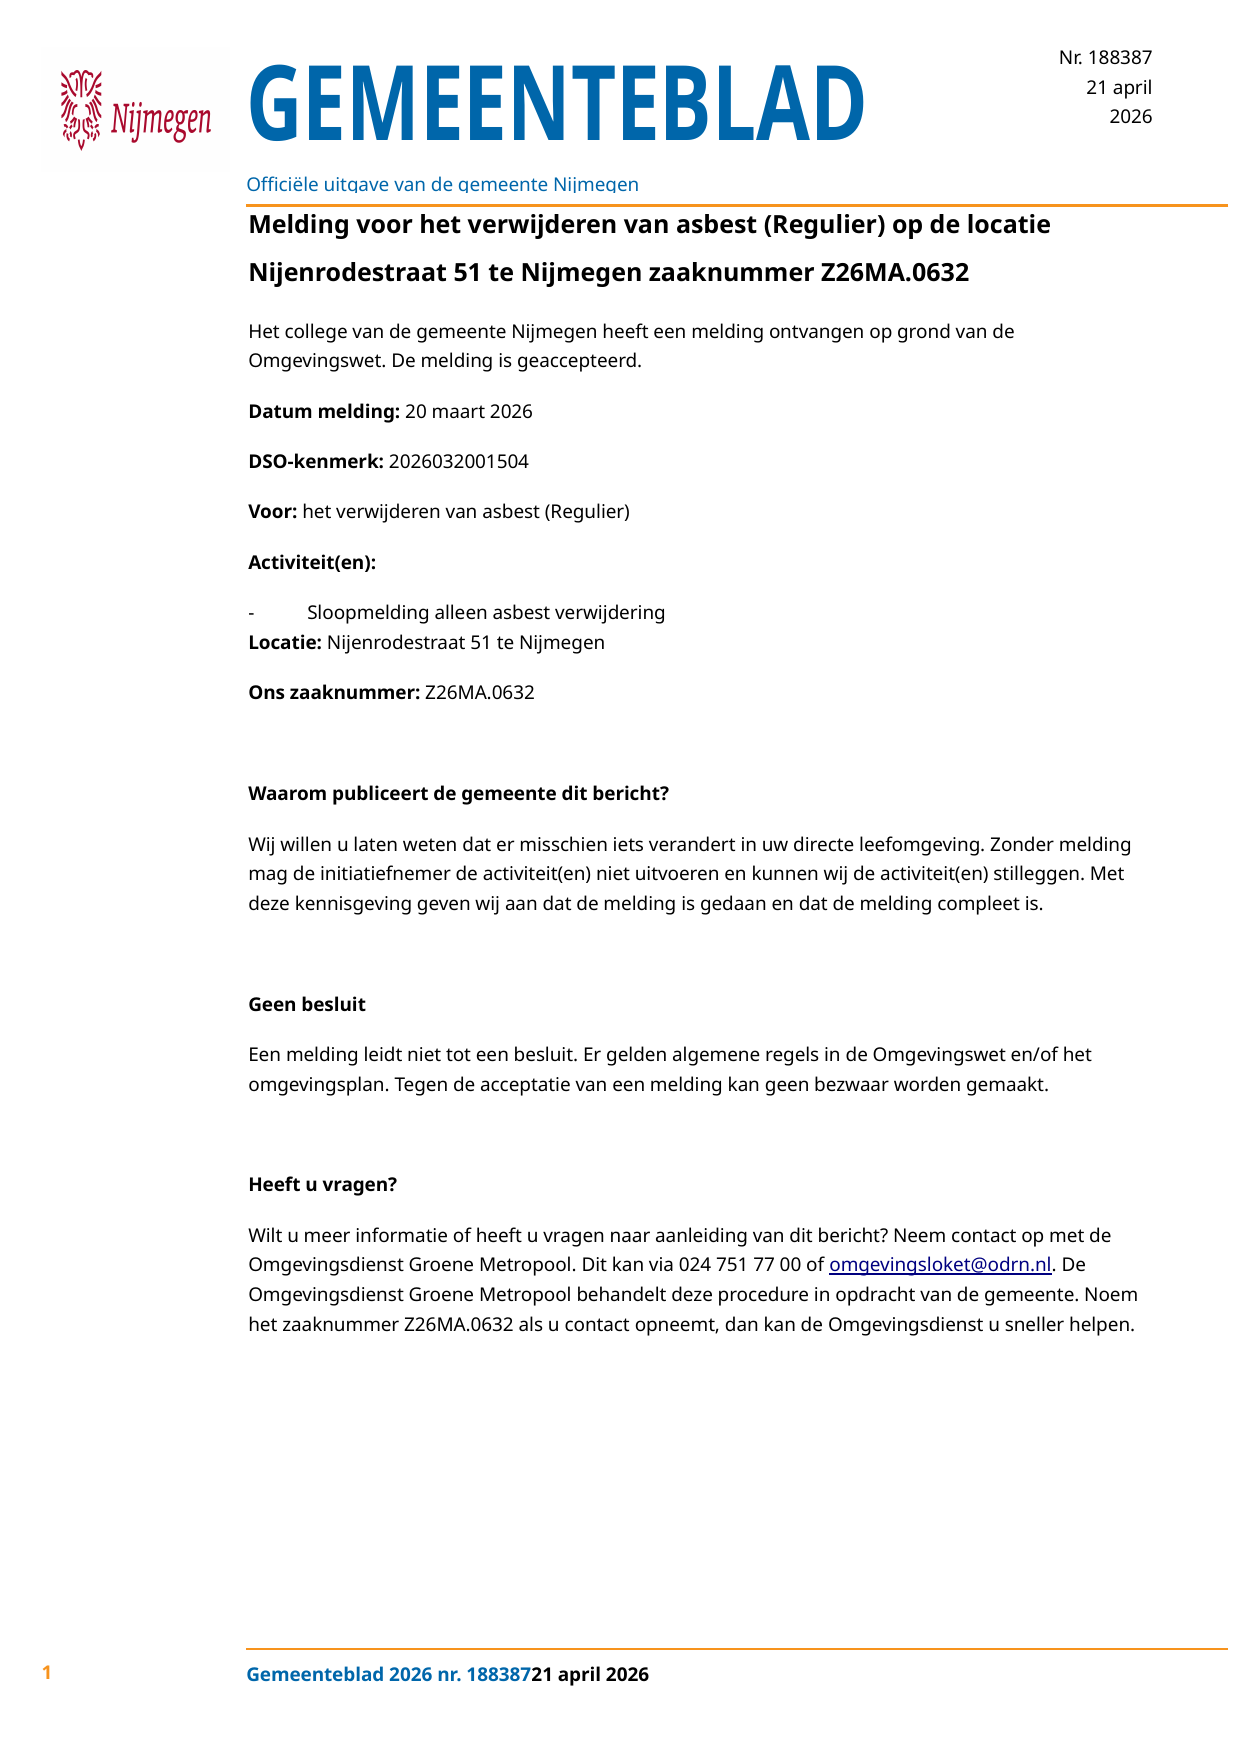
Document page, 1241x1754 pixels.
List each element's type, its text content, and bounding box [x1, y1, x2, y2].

text Een melding leidt niet tot een besluit. Er gelden algemene regels in de Omgevingswet en/of het omgevingsplan. Tegen de acceptatie van een melding kan geen bezwaar worden gemaakt. [248, 1041, 1152, 1097]
list Sloopmelding alleen asbest verwijdering [248, 599, 1152, 625]
text Waarom publiceert de gemeente dit bericht? [248, 780, 1152, 806]
picture [41, 47, 231, 172]
text Wilt u meer informatie of heeft u vragen naar aanleiding van dit bericht? Neem contact op met de Omgevingsdienst Groene Metropool. Dit kan via 024 751 77 00 of omgevingsloket@odrn.nl. De Omgevingsdienst Groene Metropool behandelt deze procedure in opdracht van de gemeente. Noem het zaaknummer Z26MA.0632 als u contact opneemt, dan kan de Omgevingsdienst u sneller helpen. [248, 1222, 1152, 1337]
text Wij willen u laten weten dat er misschien iets verandert in uw directe leefomgeving. Zonder melding mag de initiatiefnemer de activiteit(en) niet uitvoeren en kunnen wij de activiteit(en) stilleggen. Met deze kennisgeving geven wij aan dat de melding is gedaan en dat de melding compleet is. [248, 831, 1152, 916]
text Datum melding: 20 maart 2026 [248, 398, 1152, 424]
text Locatie: Nijenrodestraat 51 te Nijmegen [248, 629, 1152, 655]
text Het college van de gemeente Nijmegen heeft een melding ontvangen op grond van de Omgevingswet. De melding is geaccepteerd. [248, 318, 1152, 373]
text Melding voor het verwijderen van asbest (Regulier) op de locatie Nijenrodestraat 51 te Nijmegen zaaknummer Z26MA.0632 [248, 207, 1152, 288]
text Activiteit(en): [248, 549, 1152, 575]
text Geen besluit [248, 991, 1152, 1017]
text DSO-kenmerk: 2026032001504 [248, 448, 1152, 474]
text Ons zaaknummer: Z26MA.0632 [248, 679, 1152, 705]
text Voor: het verwijderen van asbest (Regulier) [248, 499, 1152, 524]
text Heeft u vragen? [248, 1172, 1152, 1197]
